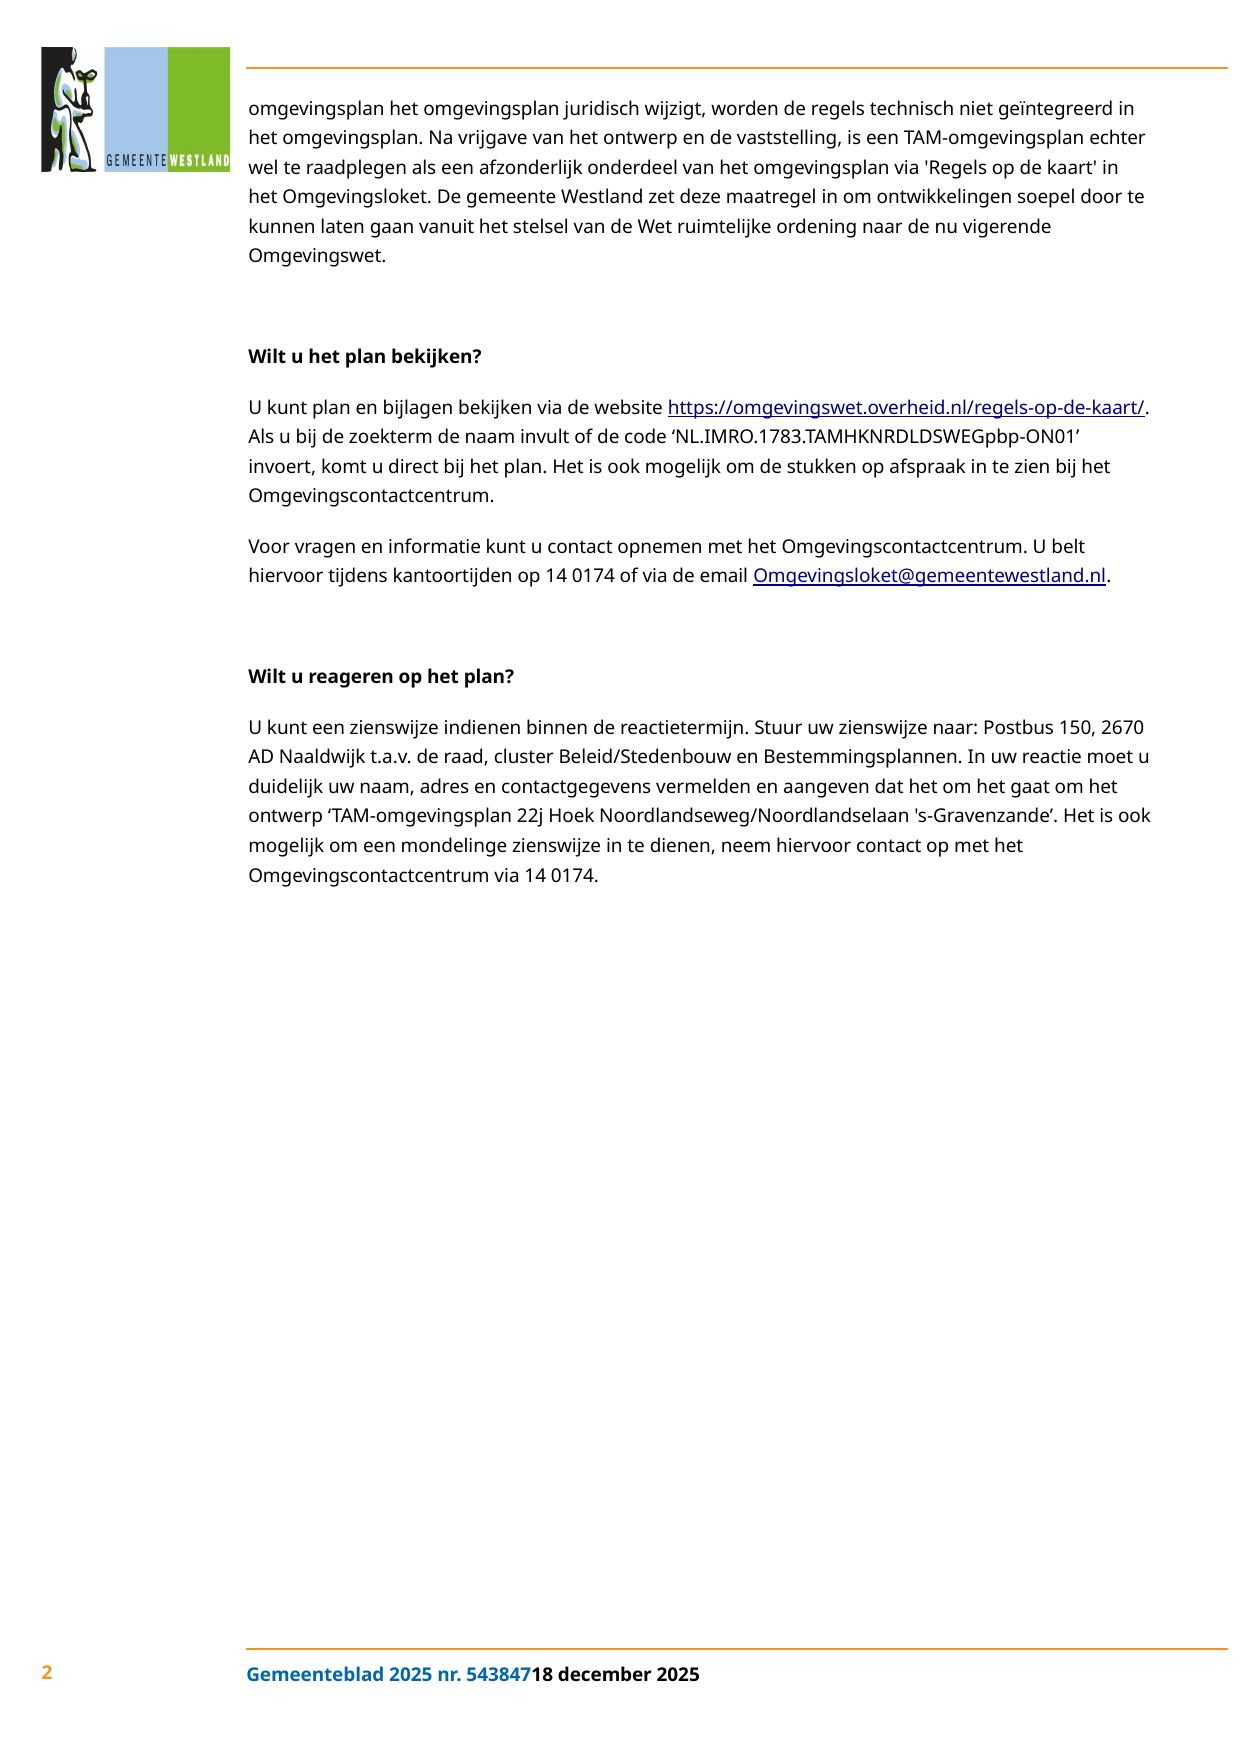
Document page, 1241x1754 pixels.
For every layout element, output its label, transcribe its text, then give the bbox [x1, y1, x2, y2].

text Wilt u reageren op het plan? [248, 663, 1152, 689]
text U kunt plan en bijlagen bekijken via de website https://omgevingswet.overheid.nl/regels-op-de-kaart/. Als u bij de zoekterm de naam invult of de code ‘NL.IMRO.1783.TAMHKNRDLDSWEGpbp-ON01’ invoert, komt u direct bij het plan. Het is ook mogelijk om de stukken op afspraak in te zien bij het Omgevingscontactcentrum. [248, 394, 1152, 508]
picture [41, 47, 231, 172]
text U kunt een zienswijze indienen binnen de reactietermijn. Stuur uw zienswijze naar: Postbus 150, 2670 AD Naaldwijk t.a.v. de raad, cluster Beleid/Stedenbouw en Bestemmingsplannen. In uw reactie moet u duidelijk uw naam, adres en contactgegevens vermelden en aangeven dat het om het gaat om het ontwerp ‘TAM-omgevingsplan 22j Hoek Noordlandseweg/Noordlandselaan 's-Gravenzande’. Het is ook mogelijk om een mondelinge zienswijze in te dienen, neem hiervoor contact op met het Omgevingscontactcentrum via 14 0174. [248, 714, 1152, 888]
text omgevingsplan het omgevingsplan juridisch wijzigt, worden de regels technisch niet geïntegreerd in het omgevingsplan. Na vrijgave van het ontwerp en de vaststelling, is een TAM-omgevingsplan echter wel te raadplegen als een afzonderlijk onderdeel van het omgevingsplan via 'Regels op de kaart' in het Omgevingsloket. De gemeente Westland zet deze maatregel in om ontwikkelingen soepel door te kunnen laten gaan vanuit het stelsel van de Wet ruimtelijke ordening naar de nu vigerende Omgevingswet. [248, 95, 1152, 268]
text Wilt u het plan bekijken? [248, 343, 1152, 369]
text Voor vragen en informatie kunt u contact opnemen met het Omgevingscontactcentrum. U belt hiervoor tijdens kantoortijden op 14 0174 of via de email Omgevingsloket@gemeentewestland.nl. [248, 533, 1152, 588]
